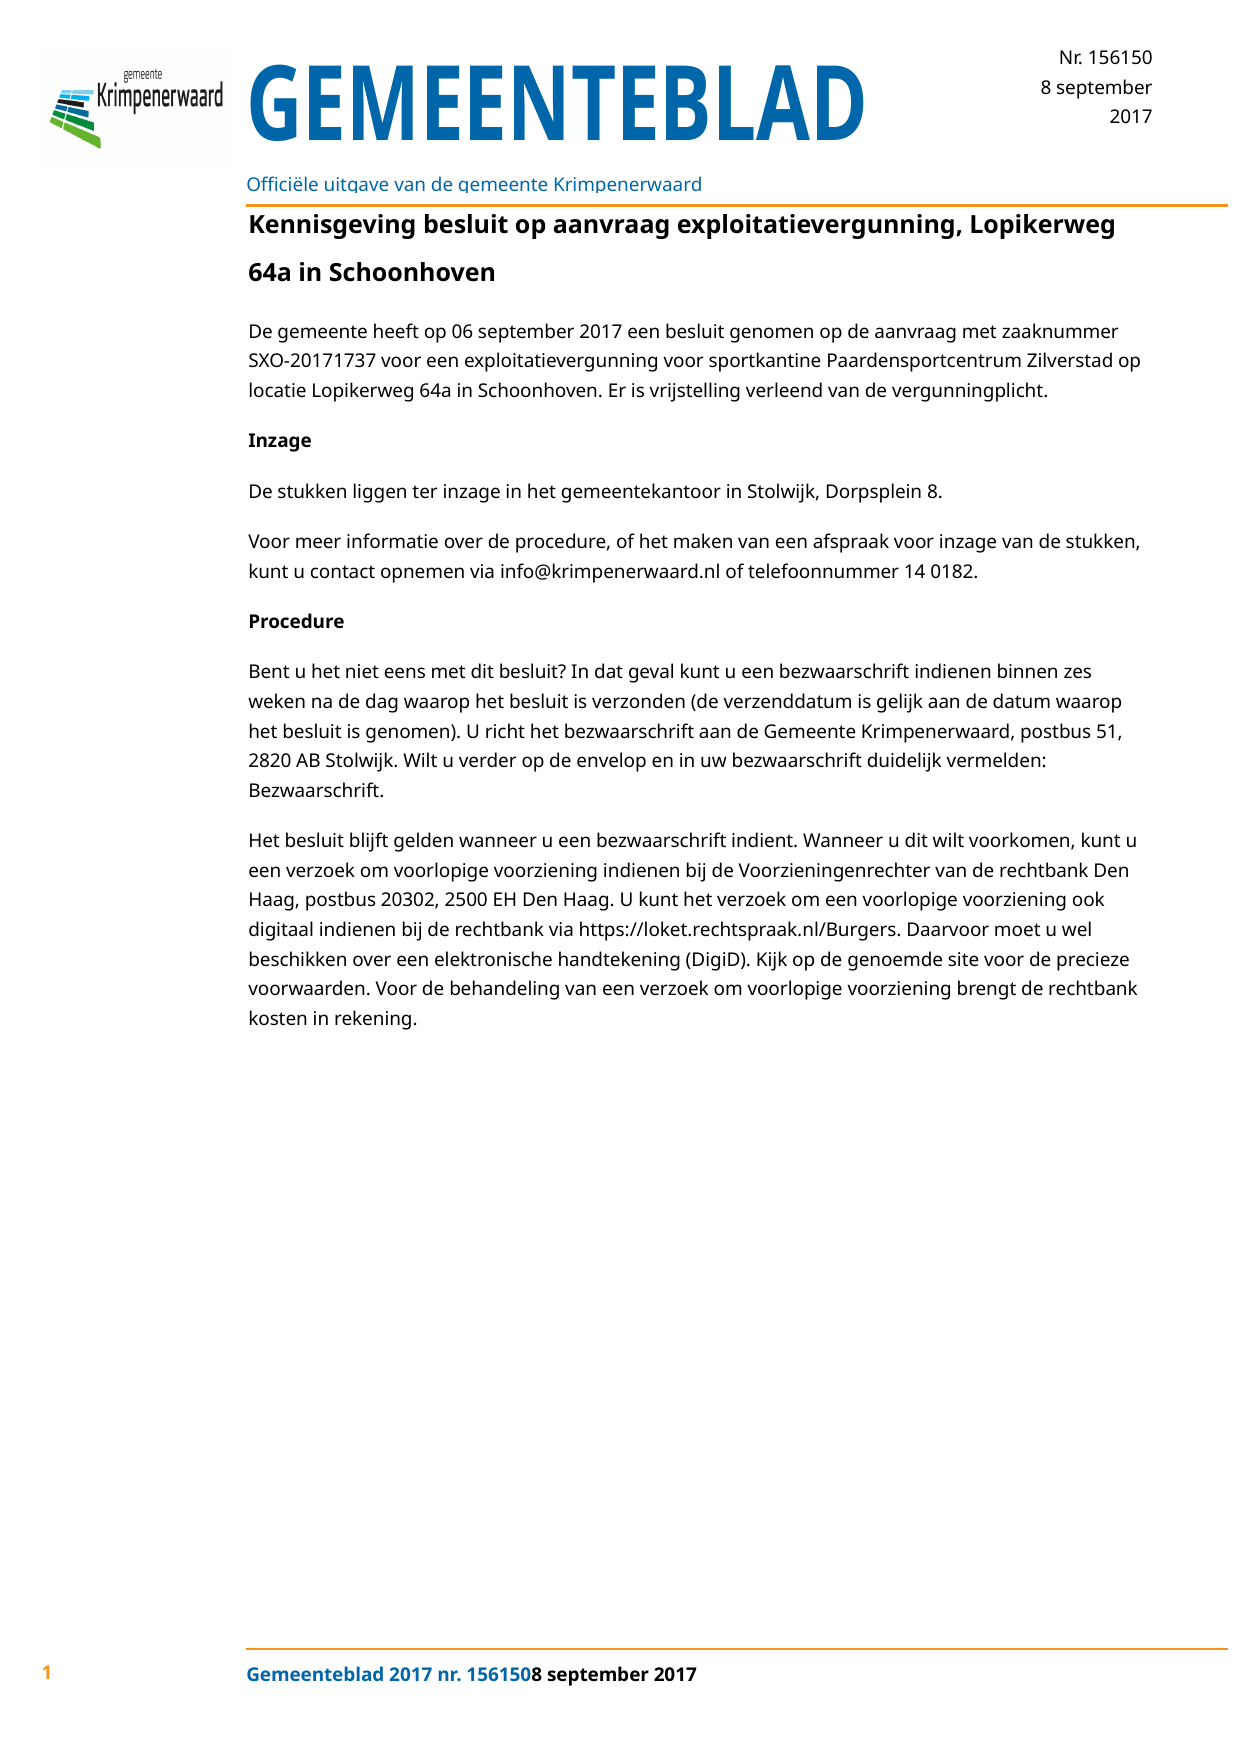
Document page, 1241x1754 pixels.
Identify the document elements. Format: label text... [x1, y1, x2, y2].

text Het besluit blijft gelden wanneer u een bezwaarschrift indient. Wanneer u dit wilt voorkomen, kunt u een verzoek om voorlopige voorziening indienen bij de Voorzieningenrechter van de rechtbank Den Haag, postbus 20302, 2500 EH Den Haag. U kunt het verzoek om een voorlopige voorziening ook digitaal indienen bij de rechtbank via https://loket.rechtspraak.nl/Burgers. Daarvoor moet u wel beschikken over een elektronische handtekening (DigiD). Kijk op de genoemde site voor de precieze voorwaarden. Voor de behandeling van een verzoek om voorlopige voorziening brengt de rechtbank kosten in rekening. [248, 827, 1152, 1031]
text Kennisgeving besluit op aanvraag exploitatievergunning, Lopikerweg 64a in Schoonhoven [248, 207, 1152, 288]
text De gemeente heeft op 06 september 2017 een besluit genomen op de aanvraag met zaaknummer SXO-20171737 voor een exploitatievergunning voor sportkantine Paardensportcentrum Zilverstad op locatie Lopikerweg 64a in Schoonhoven. Er is vrijstelling verleend van de vergunningplicht. [248, 318, 1152, 403]
text De stukken liggen ter inzage in het gemeentekantoor in Stolwijk, Dorpsplein 8. [248, 478, 1152, 504]
text Voor meer informatie over de procedure, of het maken van een afspraak voor inzage van de stukken, kunt u contact opnemen via info@krimpenerwaard.nl of telefoonnummer 14 0182. [248, 528, 1152, 584]
picture [41, 47, 231, 172]
text Bent u het niet eens met dit besluit? In dat geval kunt u een bezwaarschrift indienen binnen zes weken na de dag waarop het besluit is verzonden (de verzenddatum is gelijk aan de datum waarop het besluit is genomen). U richt het bezwaarschrift aan de Gemeente Krimpenerwaard, postbus 51, 2820 AB Stolwijk. Wilt u verder op de envelop en in uw bezwaarschrift duidelijk vermelden: Bezwaarschrift. [248, 659, 1152, 803]
text Inzage [248, 427, 1152, 453]
text Procedure [248, 608, 1152, 634]
